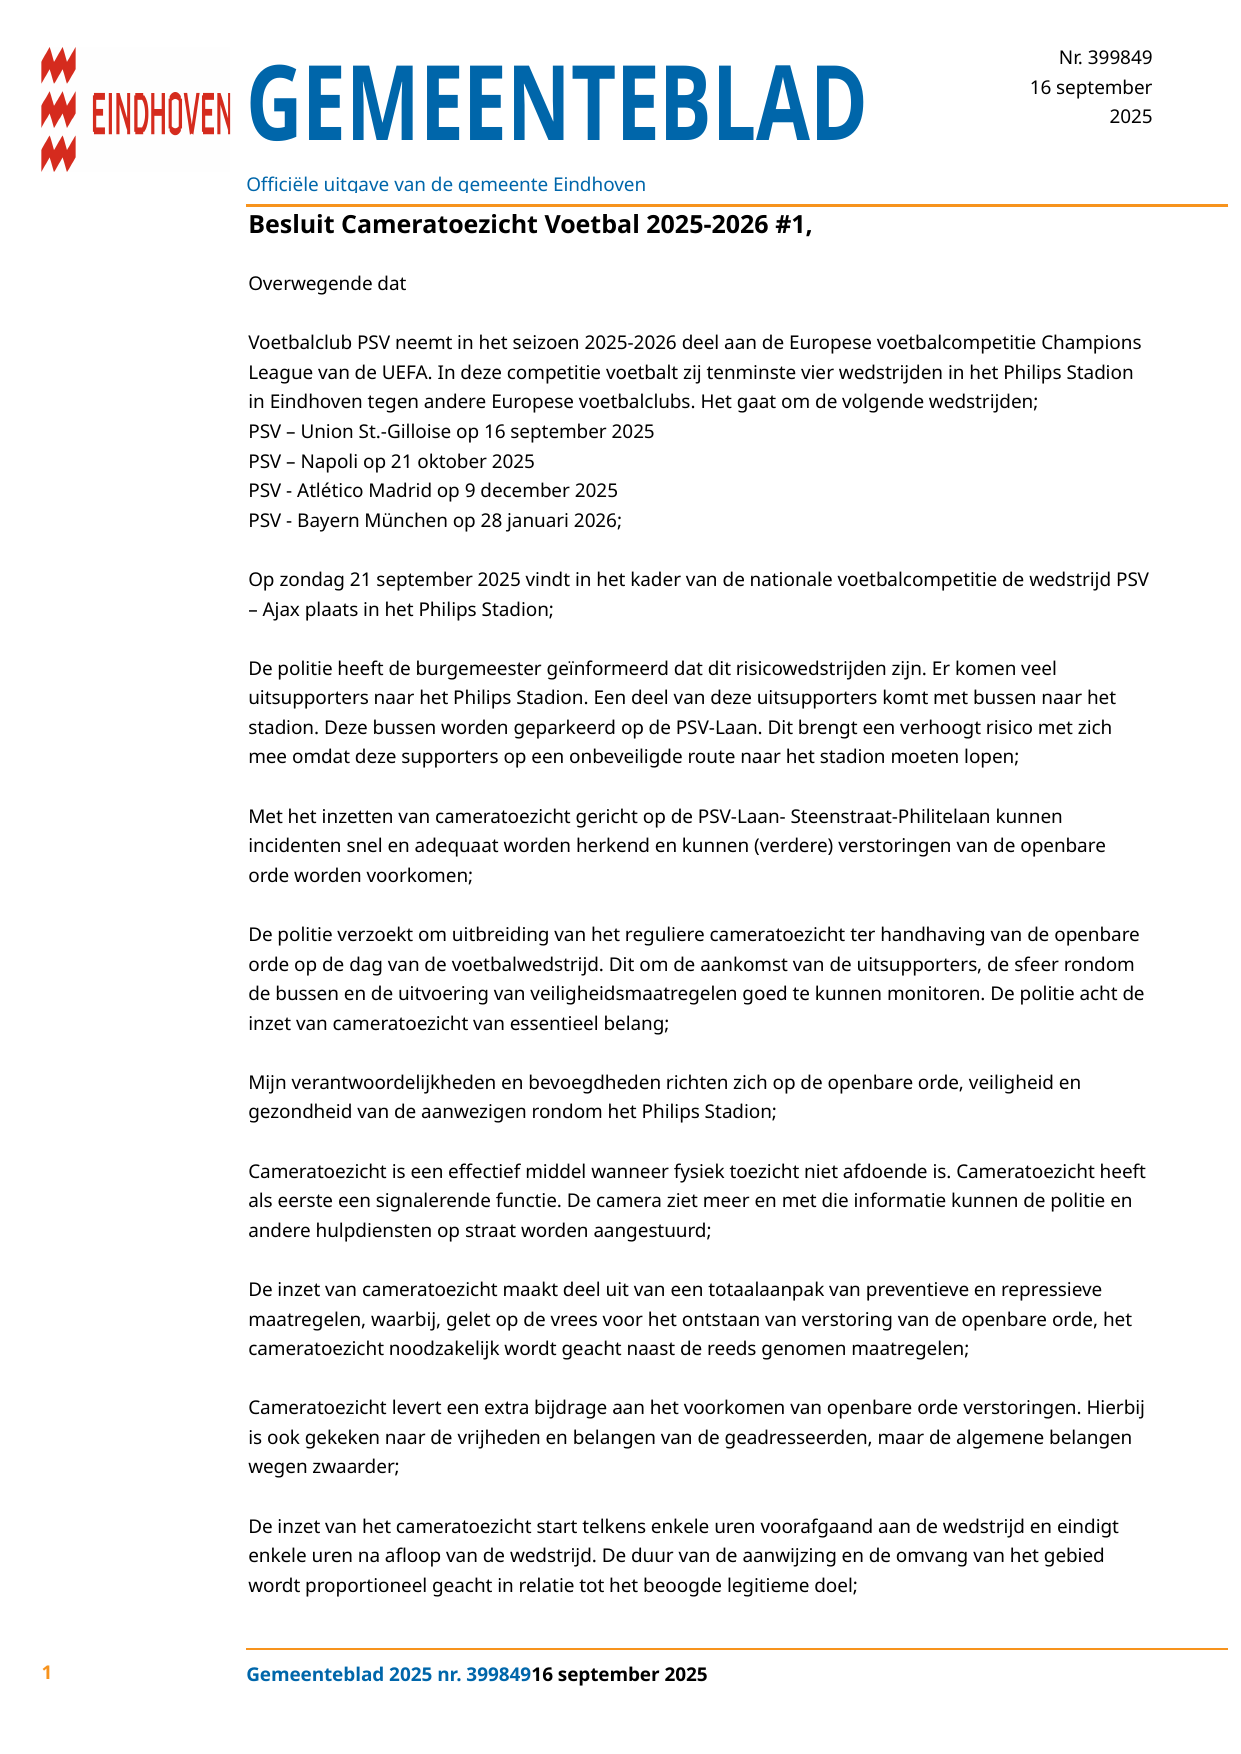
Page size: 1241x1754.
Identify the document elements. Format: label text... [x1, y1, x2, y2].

text PSV – Napoli op 21 oktober 2025 [248, 448, 1152, 473]
text Overwegende dat [248, 270, 1152, 296]
text De politie heeft de burgemeester geïnformeerd dat dit risicowedstrijden zijn. Er komen veel uitsupporters naar het Philips Stadion. Een deel van deze uitsupporters komt met bussen naar het stadion. Deze bussen worden geparkeerd op de PSV-Laan. Dit brengt een verhoogt risico met zich mee omdat deze supporters op een onbeveiligde route naar het stadion moeten lopen; [248, 655, 1152, 769]
text De politie verzoekt om uitbreiding van het reguliere cameratoezicht ter handhaving van de openbare orde op de dag van de voetbalwedstrijd. Dit om de aankomst van de uitsupporters, de sfeer rondom de bussen en de uitvoering van veiligheidsmaatregelen goed te kunnen monitoren. De politie acht de inzet van cameratoezicht van essentieel belang; [248, 921, 1152, 1036]
text PSV - Atlético Madrid op 9 december 2025 [248, 477, 1152, 503]
text De inzet van het cameratoezicht start telkens enkele uren voorafgaand aan de wedstrijd en eindigt enkele uren na afloop van de wedstrijd. De duur van de aanwijzing en de omvang van het gebied wordt proportioneel geacht in relatie tot het beoogde legitieme doel; [248, 1513, 1152, 1598]
text Cameratoezicht is een effectief middel wanneer fysiek toezicht niet afdoende is. Cameratoezicht heeft als eerste een signalerende functie. De camera ziet meer en met die informatie kunnen de politie en andere hulpdiensten op straat worden aangestuurd; [248, 1158, 1152, 1243]
picture [41, 47, 231, 172]
text Besluit Cameratoezicht Voetbal 2025-2026 #1, [248, 207, 1152, 241]
text Mijn verantwoordelijkheden en bevoegdheden richten zich op de openbare orde, veiligheid en gezondheid van de aanwezigen rondom het Philips Stadion; [248, 1069, 1152, 1124]
text Cameratoezicht levert een extra bijdrage aan het voorkomen van openbare orde verstoringen. Hierbij is ook gekeken naar de vrijheden en belangen van de geadresseerden, maar de algemene belangen wegen zwaarder; [248, 1394, 1152, 1479]
text PSV - Bayern München op 28 januari 2026; [248, 507, 1152, 533]
text Met het inzetten van cameratoezicht gericht op de PSV-Laan- Steenstraat-Philitelaan kunnen incidenten snel en adequaat worden herkend en kunnen (verdere) verstoringen van de openbare orde worden voorkomen; [248, 803, 1152, 888]
text Voetbalclub PSV neemt in het seizoen 2025-2026 deel aan de Europese voetbalcompetitie Champions League van de UEFA. In deze competitie voetbalt zij tenminste vier wedstrijden in het Philips Stadion in Eindhoven tegen andere Europese voetbalclubs. Het gaat om de volgende wedstrijden; [248, 329, 1152, 414]
text De inzet van cameratoezicht maakt deel uit van een totaalaanpak van preventieve en repressieve maatregelen, waarbij, gelet op de vrees voor het ontstaan van verstoring van de openbare orde, het cameratoezicht noodzakelijk wordt geacht naast de reeds genomen maatregelen; [248, 1276, 1152, 1361]
text PSV – Union St.-Gilloise op 16 september 2025 [248, 418, 1152, 444]
text Op zondag 21 september 2025 vindt in het kader van de nationale voetbalcompetitie de wedstrijd PSV – Ajax plaats in het Philips Stadion; [248, 566, 1152, 621]
